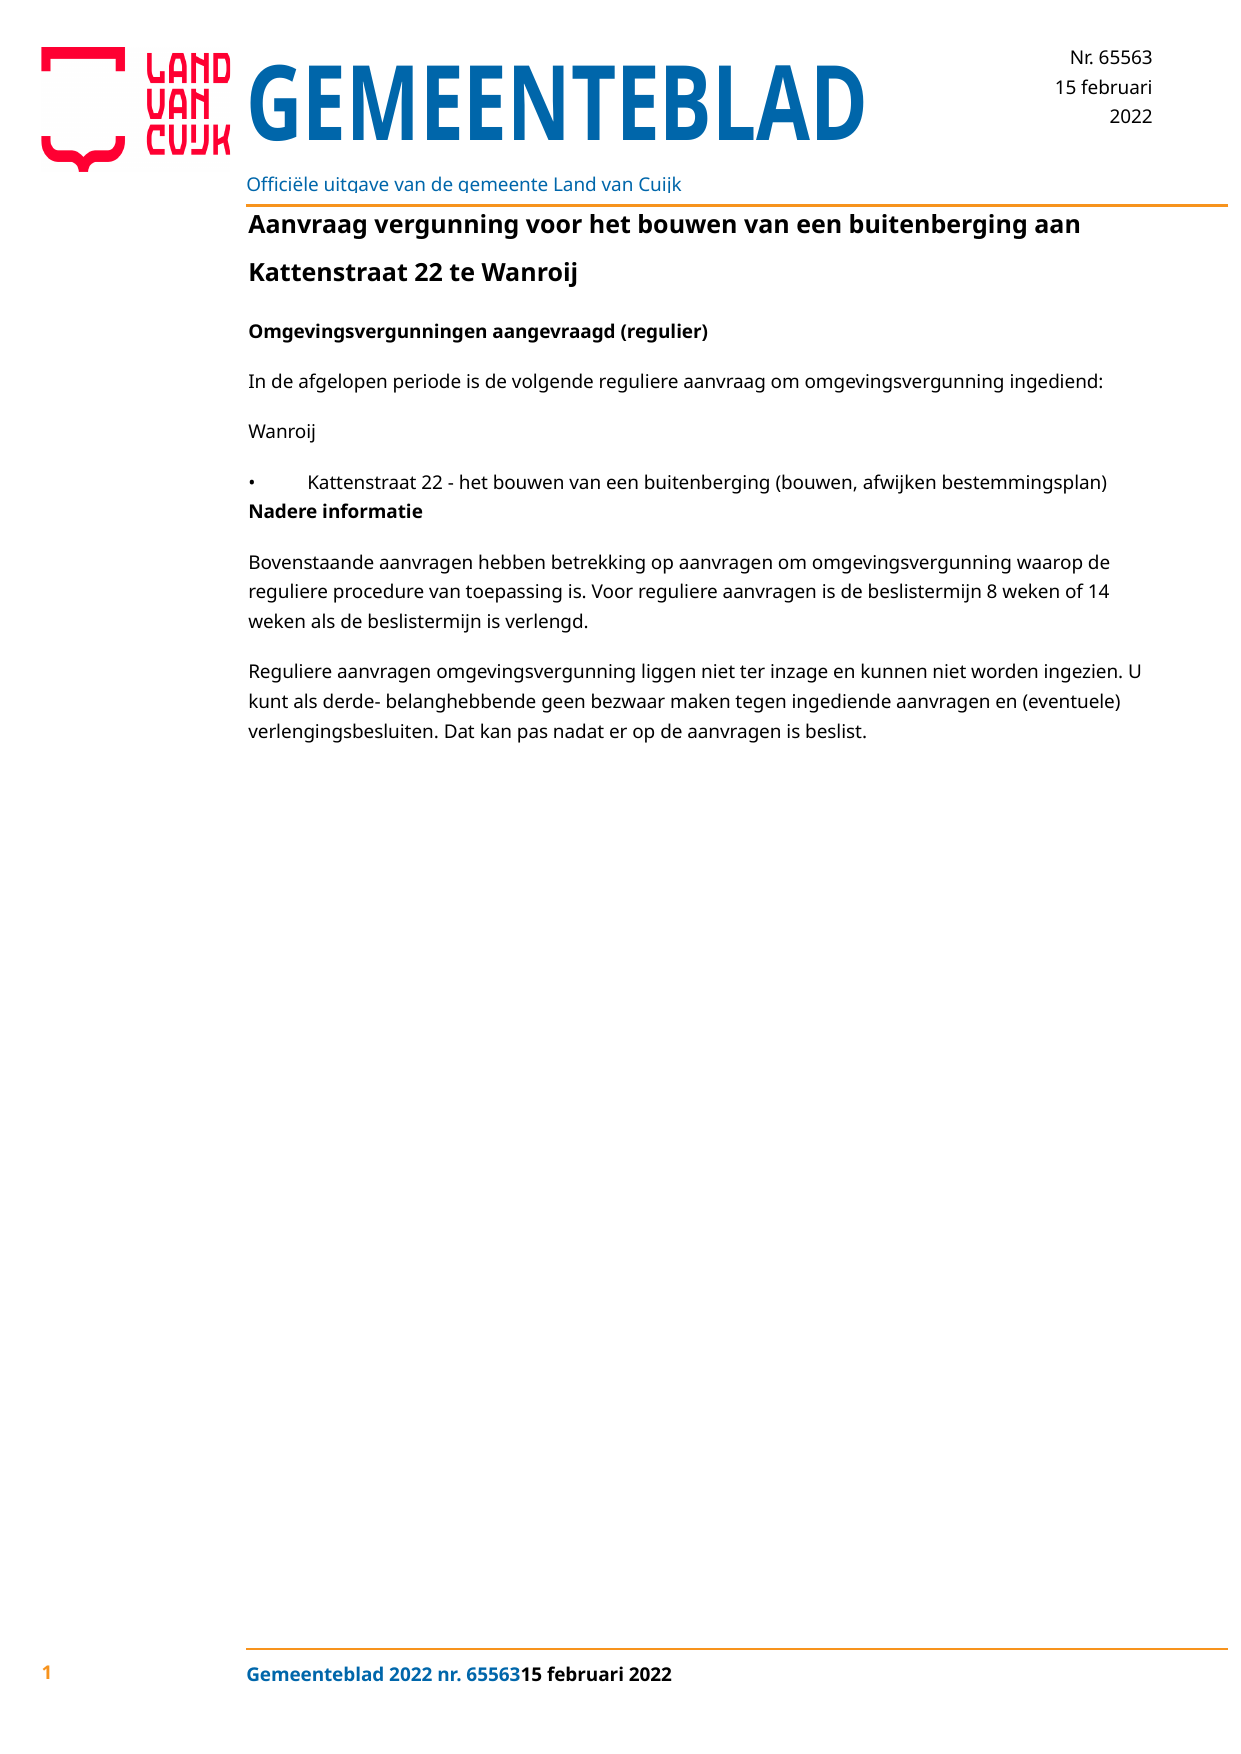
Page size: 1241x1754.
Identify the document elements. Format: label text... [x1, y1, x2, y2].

text In de afgelopen periode is de volgende reguliere aanvraag om omgevingsvergunning ingediend: [248, 368, 1152, 394]
list Kattenstraat 22 - het bouwen van een buitenberging (bouwen, afwijken bestemmingsplan) [248, 469, 1152, 495]
text Reguliere aanvragen omgevingsvergunning liggen niet ter inzage en kunnen niet worden ingezien. U kunt als derde- belanghebbende geen bezwaar maken tegen ingediende aanvragen en (eventuele) verlengingsbesluiten. Dat kan pas nadat er op de aanvragen is beslist. [248, 659, 1152, 744]
text Aanvraag vergunning voor het bouwen van een buitenberging aan Kattenstraat 22 te Wanroij [248, 207, 1152, 288]
picture [41, 47, 231, 172]
text Bovenstaande aanvragen hebben betrekking op aanvragen om omgevingsvergunning waarop de reguliere procedure van toepassing is. Voor reguliere aanvragen is de beslistermijn 8 weken of 14 weken als de beslistermijn is verlengd. [248, 549, 1152, 634]
text Wanroij [248, 419, 1152, 444]
text Nadere informatie [248, 499, 1152, 524]
text Omgevingsvergunningen aangevraagd (regulier) [248, 318, 1152, 344]
